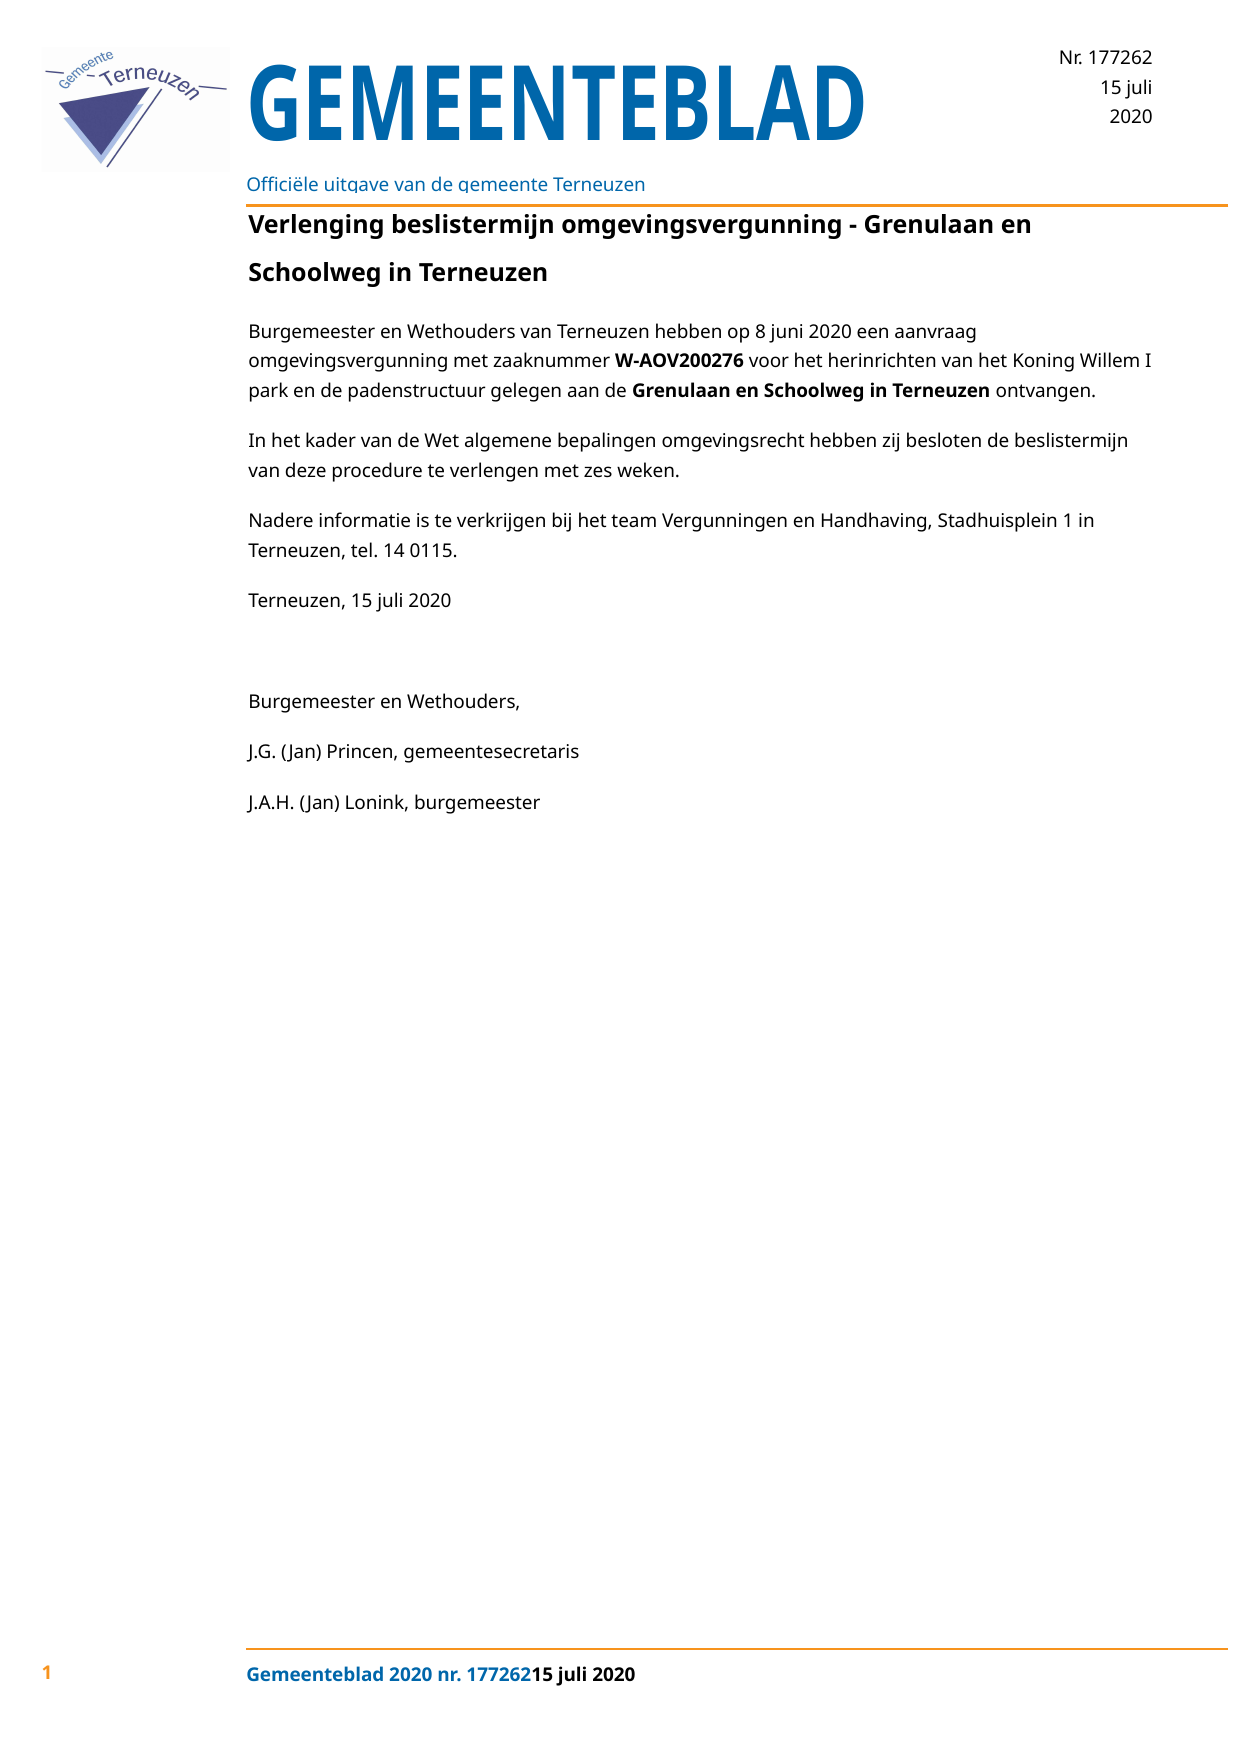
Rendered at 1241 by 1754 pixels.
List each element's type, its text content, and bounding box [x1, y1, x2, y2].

text Nadere informatie is te verkrijgen bij het team Vergunningen en Handhaving, Stadhuisplein 1 in Terneuzen, tel. 14 0115. [248, 507, 1152, 563]
text Burgemeester en Wethouders van Terneuzen hebben op 8 juni 2020 een aanvraag omgevingsvergunning met zaaknummer W-AOV200276 voor het herinrichten van het Koning Willem I park en de padenstructuur gelegen aan de Grenulaan en Schoolweg in Terneuzen ontvangen. [248, 318, 1152, 403]
text J.A.H. (Jan) Lonink, burgemeester [248, 789, 1152, 815]
text In het kader van de Wet algemene bepalingen omgevingsrecht hebben zij besloten de beslistermijn van deze procedure te verlengen met zes weken. [248, 427, 1152, 483]
text Verlenging beslistermijn omgevingsvergunning - Grenulaan en Schoolweg in Terneuzen [248, 207, 1152, 288]
text J.G. (Jan) Princen, gemeentesecretaris [248, 739, 1152, 764]
text Burgemeester en Wethouders, [248, 688, 1152, 714]
text Terneuzen, 15 juli 2020 [248, 587, 1152, 613]
picture [41, 47, 231, 172]
